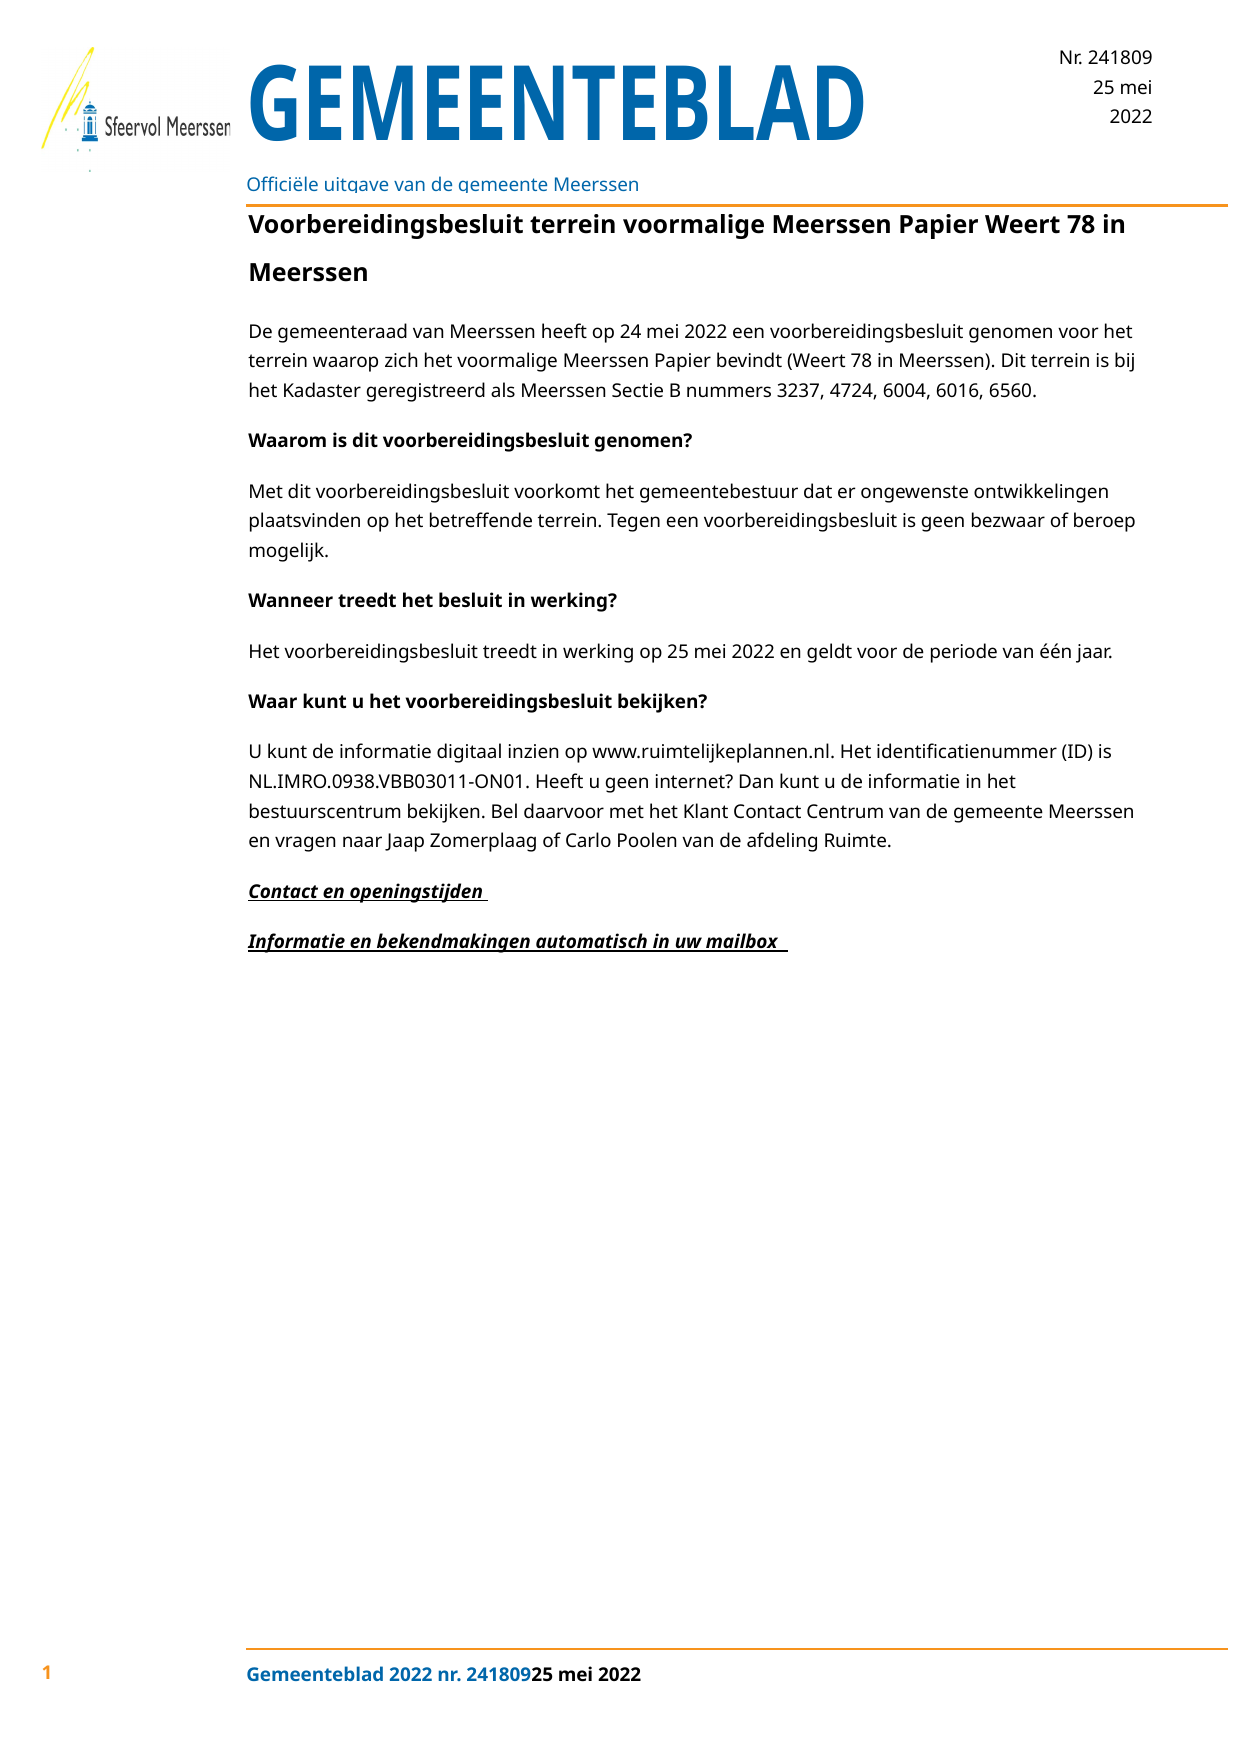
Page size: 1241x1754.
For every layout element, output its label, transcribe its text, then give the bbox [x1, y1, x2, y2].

text Wanneer treedt het besluit in werking? [248, 587, 1152, 613]
text Contact en openingstijden [248, 878, 1152, 904]
text Informatie en bekendmakingen automatisch in uw mailbox [248, 928, 1152, 954]
text Voorbereidingsbesluit terrein voormalige Meerssen Papier Weert 78 in Meerssen [248, 207, 1152, 288]
text Met dit voorbereidingsbesluit voorkomt het gemeentebestuur dat er ongewenste ontwikkelingen plaatsvinden op het betreffende terrein. Tegen een voorbereidingsbesluit is geen bezwaar of beroep mogelijk. [248, 478, 1152, 563]
text U kunt de informatie digitaal inzien op www.ruimtelijkeplannen.nl. Het identificatienummer (ID) is NL.IMRO.0938.VBB03011-ON01. Heeft u geen internet? Dan kunt u de informatie in het bestuurscentrum bekijken. Bel daarvoor met het Klant Contact Centrum van de gemeente Meerssen en vragen naar Jaap Zomerplaag of Carlo Poolen van de afdeling Ruimte. [248, 739, 1152, 853]
text Waar kunt u het voorbereidingsbesluit bekijken? [248, 688, 1152, 714]
text De gemeenteraad van Meerssen heeft op 24 mei 2022 een voorbereidingsbesluit genomen voor het terrein waarop zich het voormalige Meerssen Papier bevindt (Weert 78 in Meerssen). Dit terrein is bij het Kadaster geregistreerd als Meerssen Sectie B nummers 3237, 4724, 6004, 6016, 6560. [248, 318, 1152, 403]
picture [41, 47, 231, 172]
text Het voorbereidingsbesluit treedt in werking op 25 mei 2022 en geldt voor de periode van één jaar. [248, 638, 1152, 664]
text Waarom is dit voorbereidingsbesluit genomen? [248, 427, 1152, 453]
